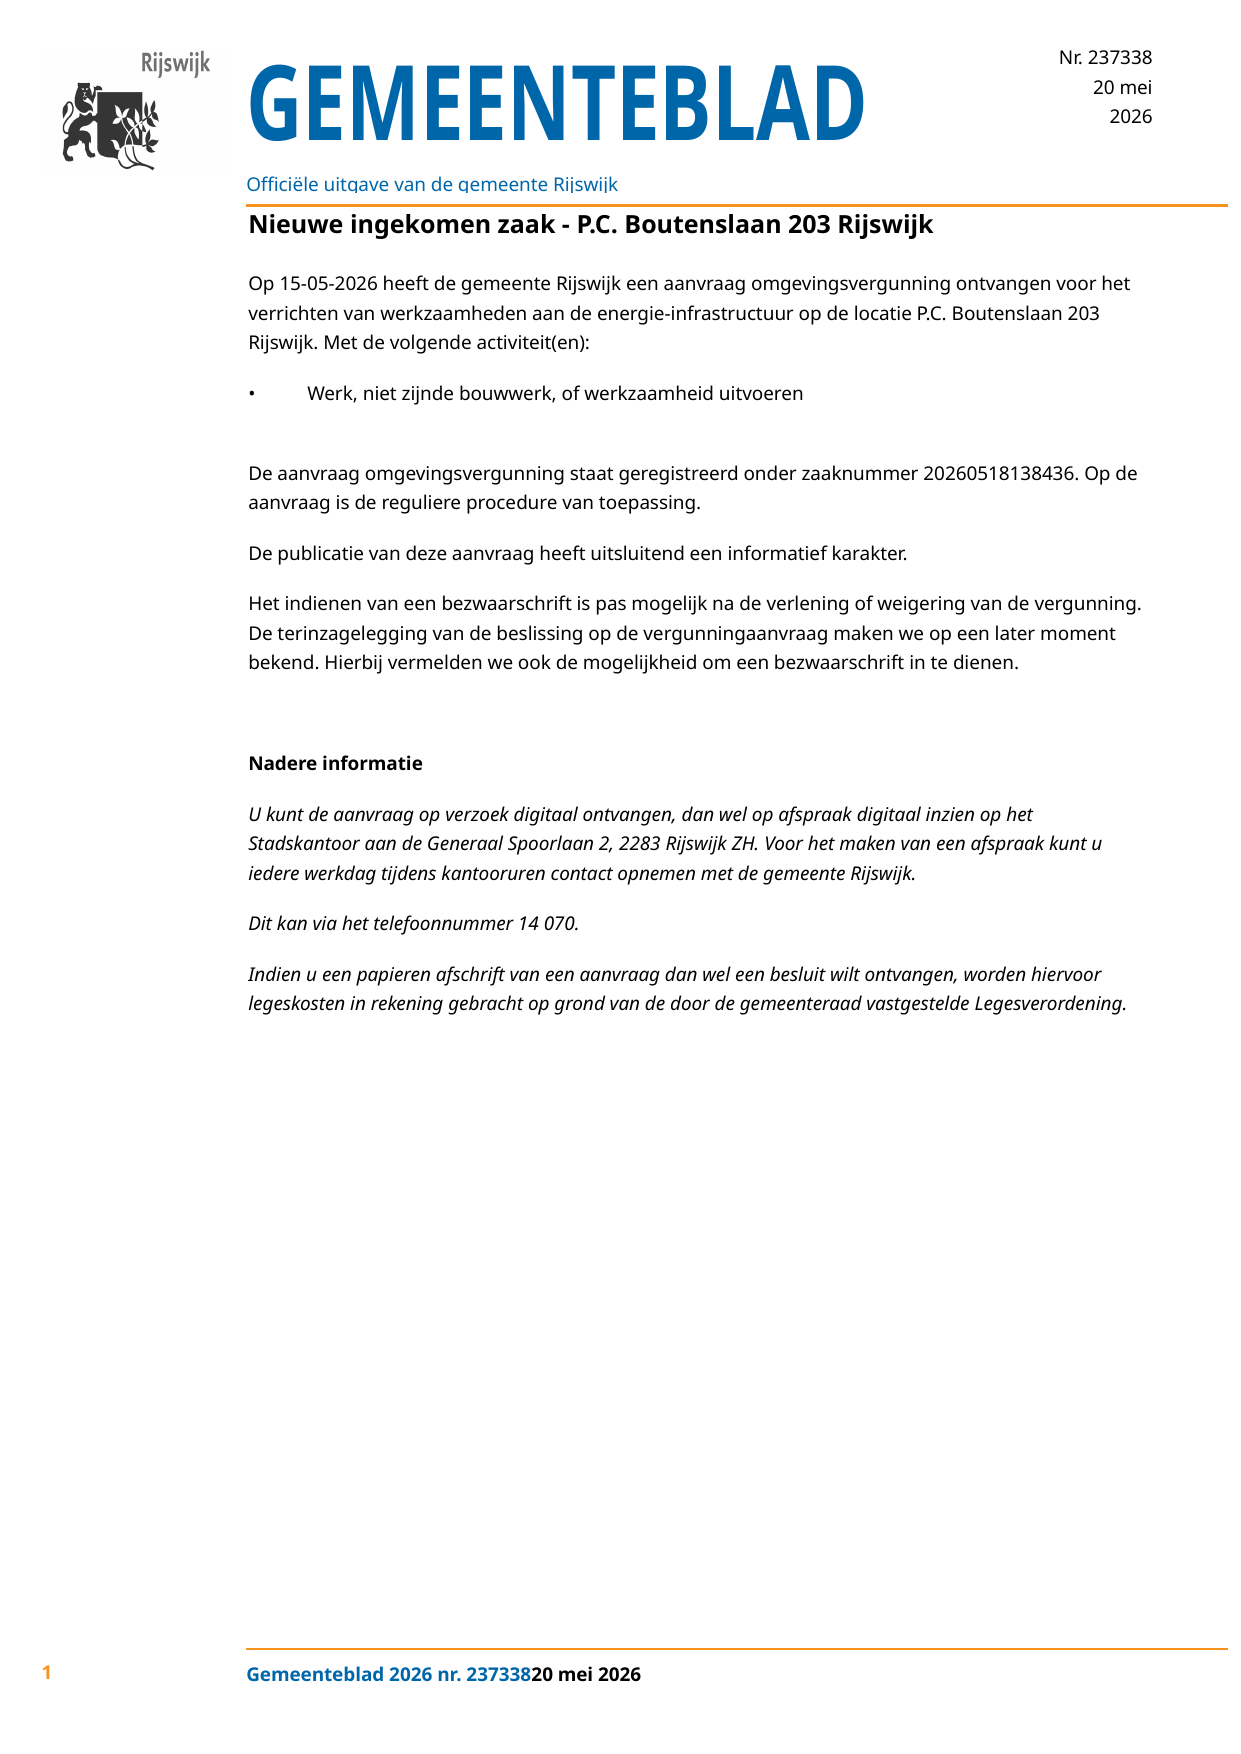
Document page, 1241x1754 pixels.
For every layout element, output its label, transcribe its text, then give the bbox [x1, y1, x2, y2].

text Op 15-05-2026 heeft de gemeente Rijswijk een aanvraag omgevingsvergunning ontvangen voor het verrichten van werkzaamheden aan de energie-infrastructuur op de locatie P.C. Boutenslaan 203 Rijswijk. Met de volgende activiteit(en): [248, 270, 1152, 355]
text Nieuwe ingekomen zaak - P.C. Boutenslaan 203 Rijswijk [248, 207, 1152, 241]
text Het indienen van een bezwaarschrift is pas mogelijk na de verlening of weigering van de vergunning. De terinzagelegging van de beslissing op de vergunningaanvraag maken we op een later moment bekend. Hierbij vermelden we ook de mogelijkheid om een bezwaarschrift in te dienen. [248, 590, 1152, 675]
picture [41, 47, 231, 172]
text De aanvraag omgevingsvergunning staat geregistreerd onder zaaknummer 20260518138436. Op de aanvraag is de reguliere procedure van toepassing. [248, 460, 1152, 515]
list Werk, niet zijnde bouwwerk, of werkzaamheid uitvoeren [248, 380, 1152, 406]
text De publicatie van deze aanvraag heeft uitsluitend een informatief karakter. [248, 540, 1152, 566]
text Nadere informatie [248, 750, 1152, 776]
text Dit kan via het telefoonnummer 14 070. [248, 910, 1152, 936]
text Indien u een papieren afschrift van een aanvraag dan wel een besluit wilt ontvangen, worden hiervoor legeskosten in rekening gebracht op grond van de door de gemeenteraad vastgestelde Legesverordening. [248, 961, 1152, 1016]
text U kunt de aanvraag op verzoek digitaal ontvangen, dan wel op afspraak digitaal inzien op het Stadskantoor aan de Generaal Spoorlaan 2, 2283 Rijswijk ZH. Voor het maken van een afspraak kunt u iedere werkdag tijdens kantooruren contact opnemen met de gemeente Rijswijk. [248, 801, 1152, 886]
